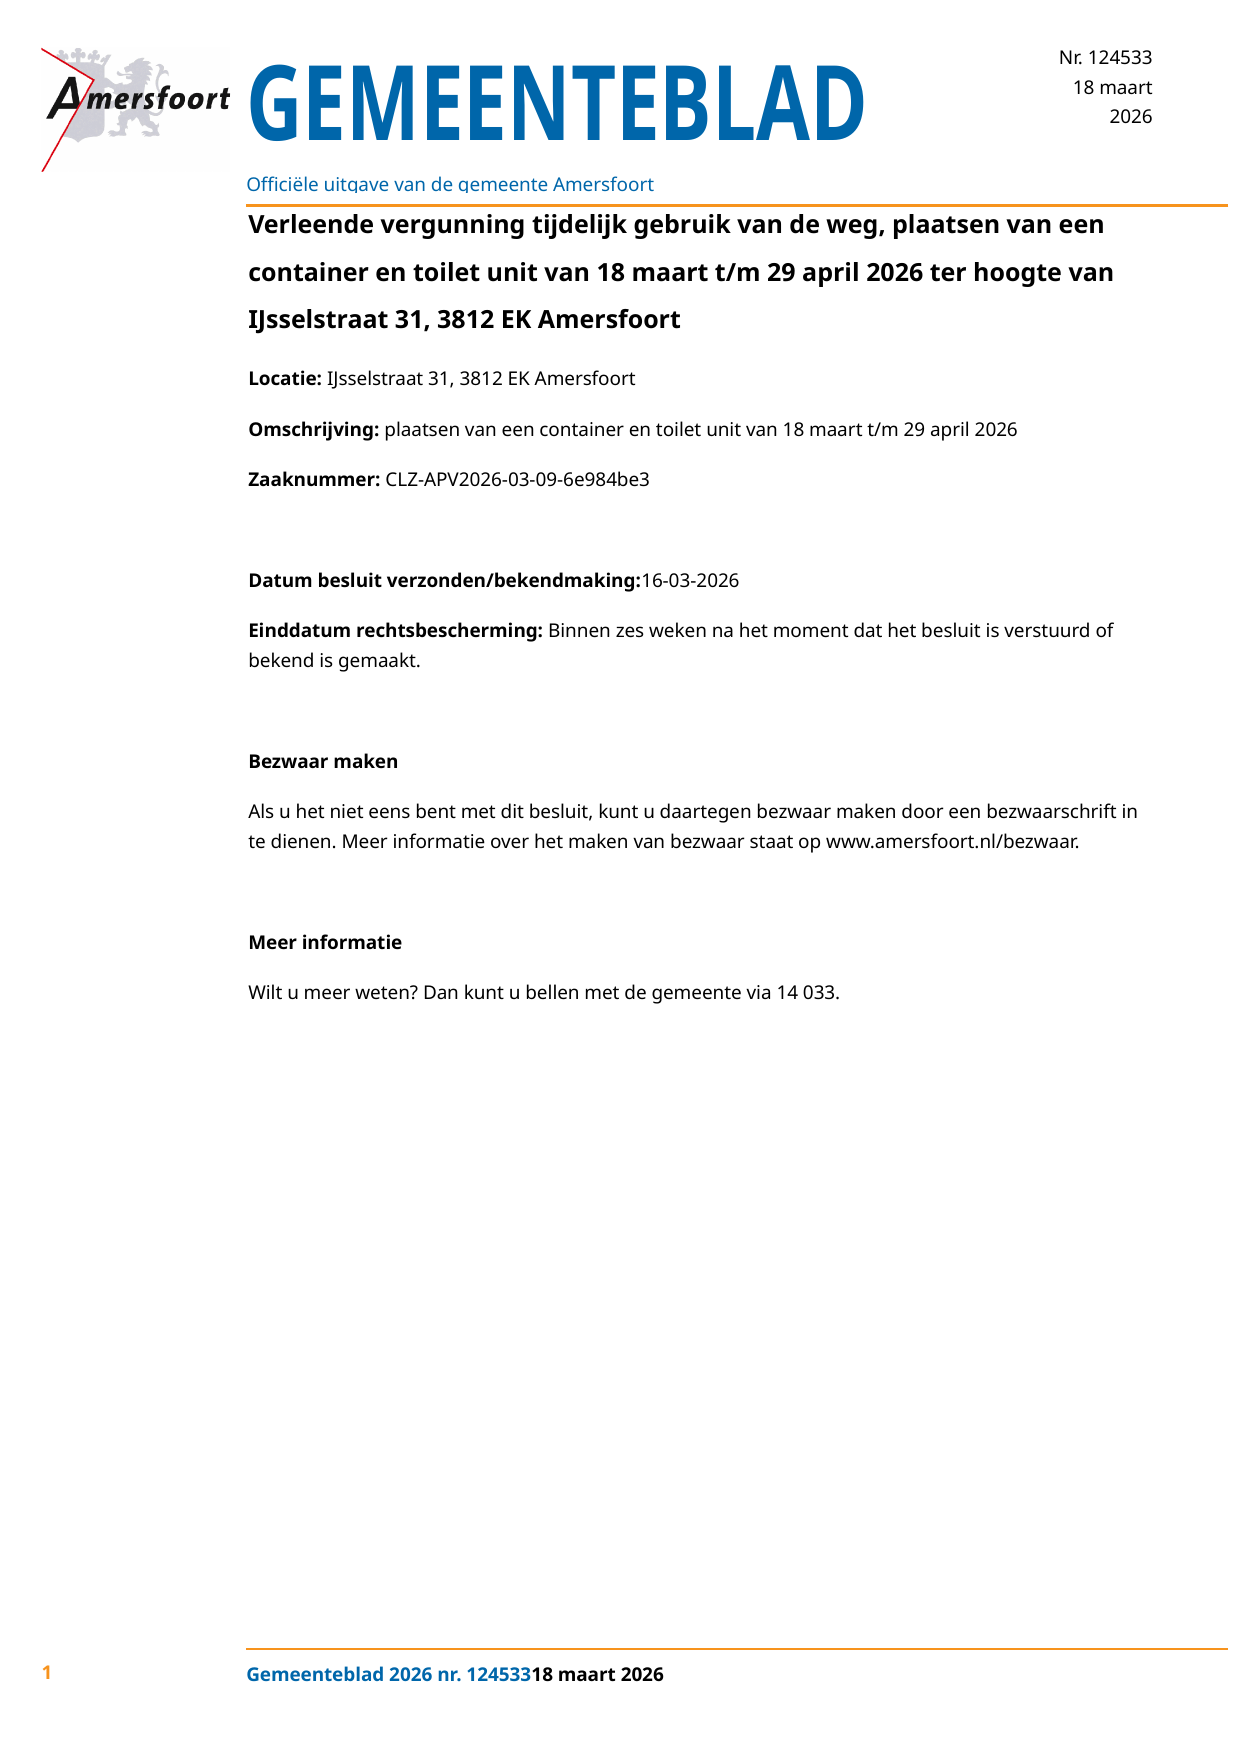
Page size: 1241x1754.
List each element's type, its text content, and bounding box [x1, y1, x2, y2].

text Locatie: IJsselstraat 31, 3812 EK Amersfoort [248, 366, 1152, 391]
text Bezwaar maken [248, 748, 1152, 774]
text Einddatum rechtsbescherming: Binnen zes weken na het moment dat het besluit is verstuurd of bekend is gemaakt. [248, 618, 1152, 673]
text Meer informatie [248, 929, 1152, 954]
picture [41, 47, 231, 172]
text Datum besluit verzonden/bekendmaking:16-03-2026 [248, 567, 1152, 593]
text Als u het niet eens bent met dit besluit, kunt u daartegen bezwaar maken door een bezwaarschrift in te dienen. Meer informatie over het maken van bezwaar staat op www.amersfoort.nl/bezwaar. [248, 798, 1152, 854]
text Omschrijving: plaatsen van een container en toilet unit van 18 maart t/m 29 april 2026 [248, 416, 1152, 442]
text Zaaknummer: CLZ-APV2026-03-09-6e984be3 [248, 466, 1152, 492]
text Verleende vergunning tijdelijk gebruik van de weg, plaatsen van een container en toilet unit van 18 maart t/m 29 april 2026 ter hoogte van IJsselstraat 31, 3812 EK Amersfoort [248, 207, 1152, 336]
text Wilt u meer weten? Dan kunt u bellen met de gemeente via 14 033. [248, 979, 1152, 1005]
